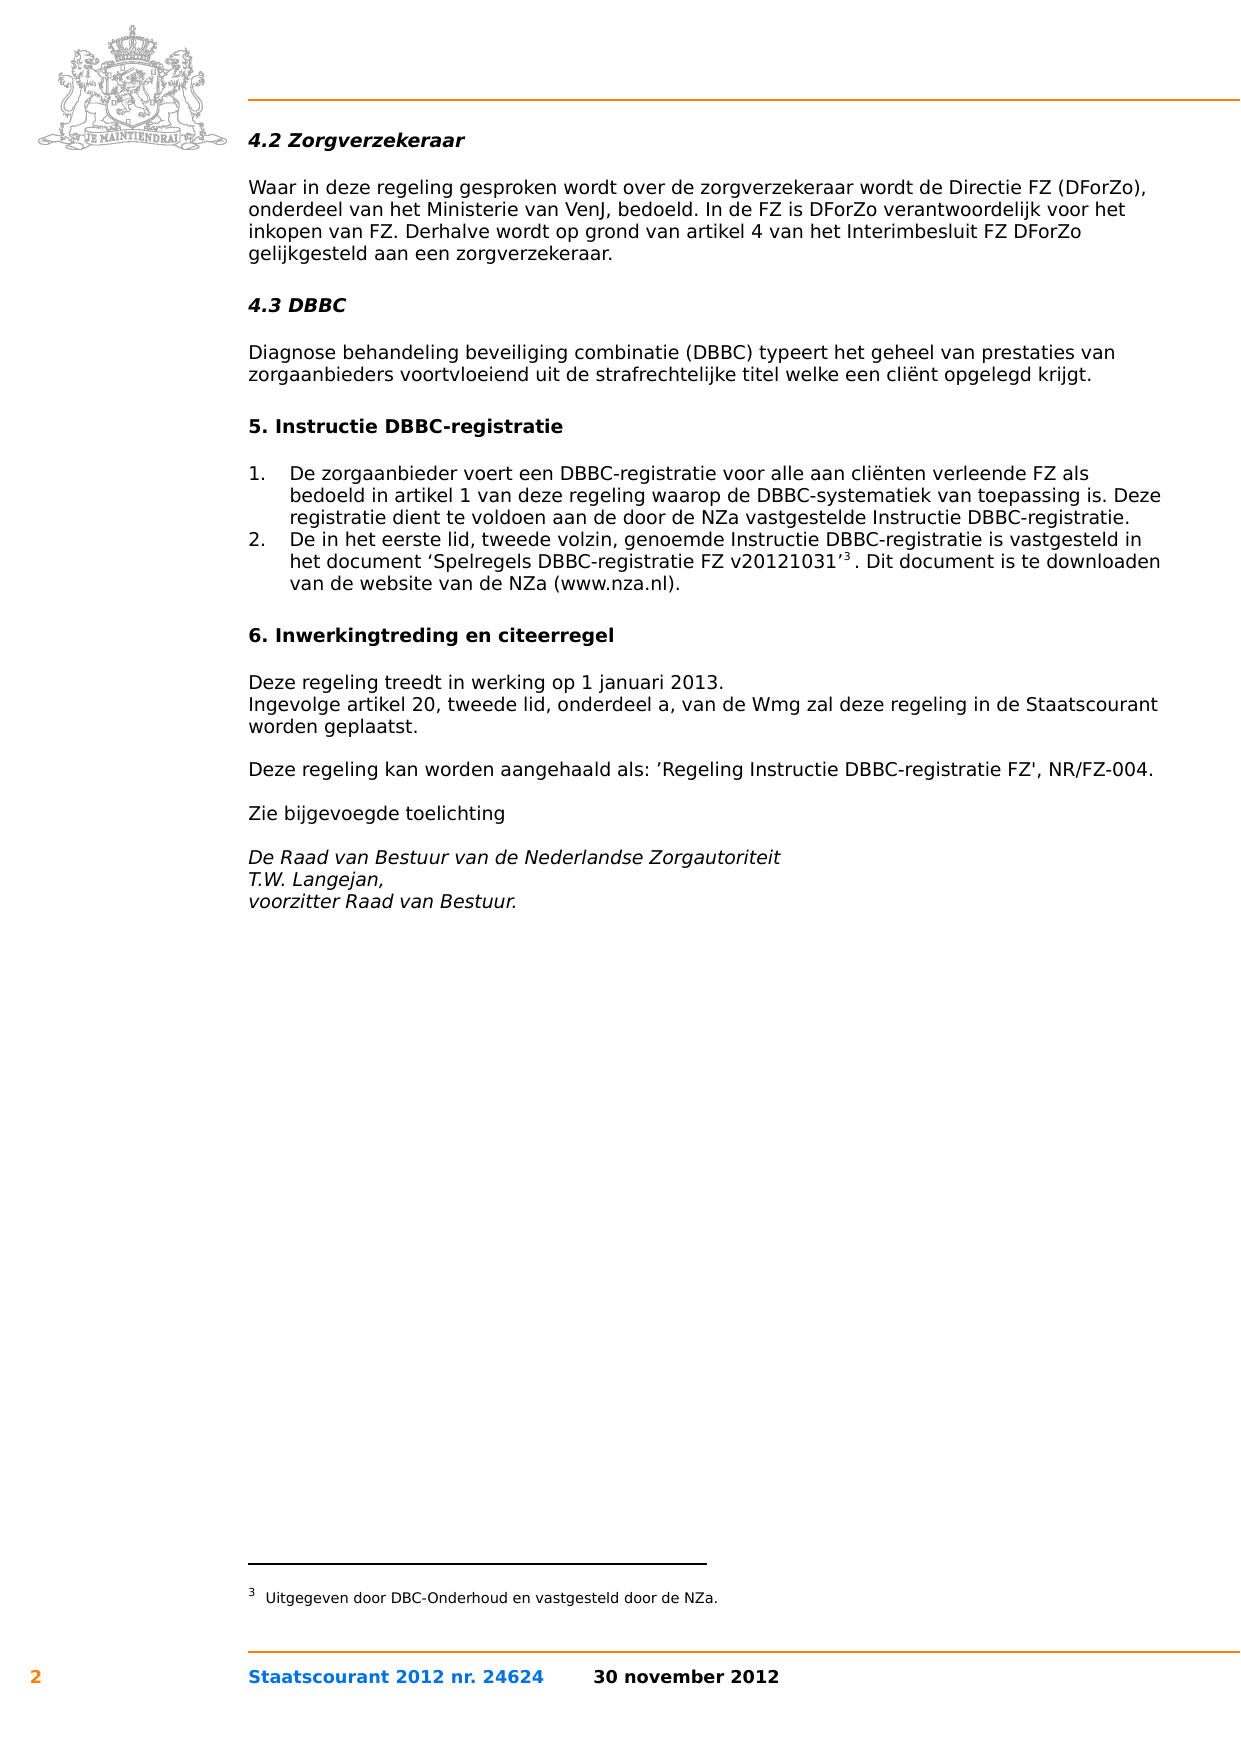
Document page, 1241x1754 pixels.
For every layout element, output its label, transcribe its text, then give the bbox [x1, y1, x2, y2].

text Diagnose behandeling beveiliging combinatie (DBBC) typeert het geheel van prestaties van zorgaanbieders voortvloeiend uit de strafrechtelijke titel welke een cliënt opgelegd krijgt. [248, 342, 1163, 386]
subtitle 4.3 DBBC [248, 295, 1163, 317]
text Deze regeling kan worden aangehaald als: ’Regeling Instructie DBBC-registratie FZ', NR/FZ-004. [248, 759, 1163, 781]
text 2. De in het eerste lid, tweede volzin, genoemde Instructie DBBC-registratie is vastgesteld in het document ‘Spelregels DBBC-registratie FZ v20121031’. Dit document is te downloaden van de website van de NZa (www.nza.nl). [248, 529, 1163, 594]
subtitle 5. Instructie DBBC-registratie [248, 416, 1163, 438]
text Zie bijgevoegde toelichting [248, 803, 1163, 825]
text Deze regeling treedt in werking op 1 januari 2013. [248, 672, 1163, 693]
text Ingevolge artikel 20, tweede lid, onderdeel a, van de Wmg zal deze regeling in de Staatscourant worden geplaatst. [248, 693, 1163, 737]
text De Raad van Bestuur van de Nederlandse Zorgautoriteit T.W. Langejan, voorzitter Raad van Bestuur. [248, 847, 1163, 913]
picture [38, 25, 227, 150]
text 1. De zorgaanbieder voert een DBBC-registratie voor alle aan cliënten verleende FZ als bedoeld in artikel 1 van deze regeling waarop de DBBC-systematiek van toepassing is. Deze registratie dient te voldoen aan de door de NZa vastgestelde Instructie DBBC-registratie. [248, 463, 1163, 529]
text Uitgegeven door DBC-Onderhoud en vastgesteld door de NZa. [248, 1586, 1163, 1608]
text Waar in deze regeling gesproken wordt over de zorgverzekeraar wordt de Directie FZ (DForZo), onderdeel van het Ministerie van VenJ, bedoeld. In de FZ is DForZo verantwoordelijk voor het inkopen van FZ. Derhalve wordt op grond van artikel 4 van het Interimbesluit FZ DForZo gelijkgesteld aan een zorgverzekeraar. [248, 177, 1163, 265]
subtitle 6. Inwerkingtreding en citeerregel [248, 624, 1163, 647]
subtitle 4.2 Zorgverzekeraar [248, 130, 1163, 152]
